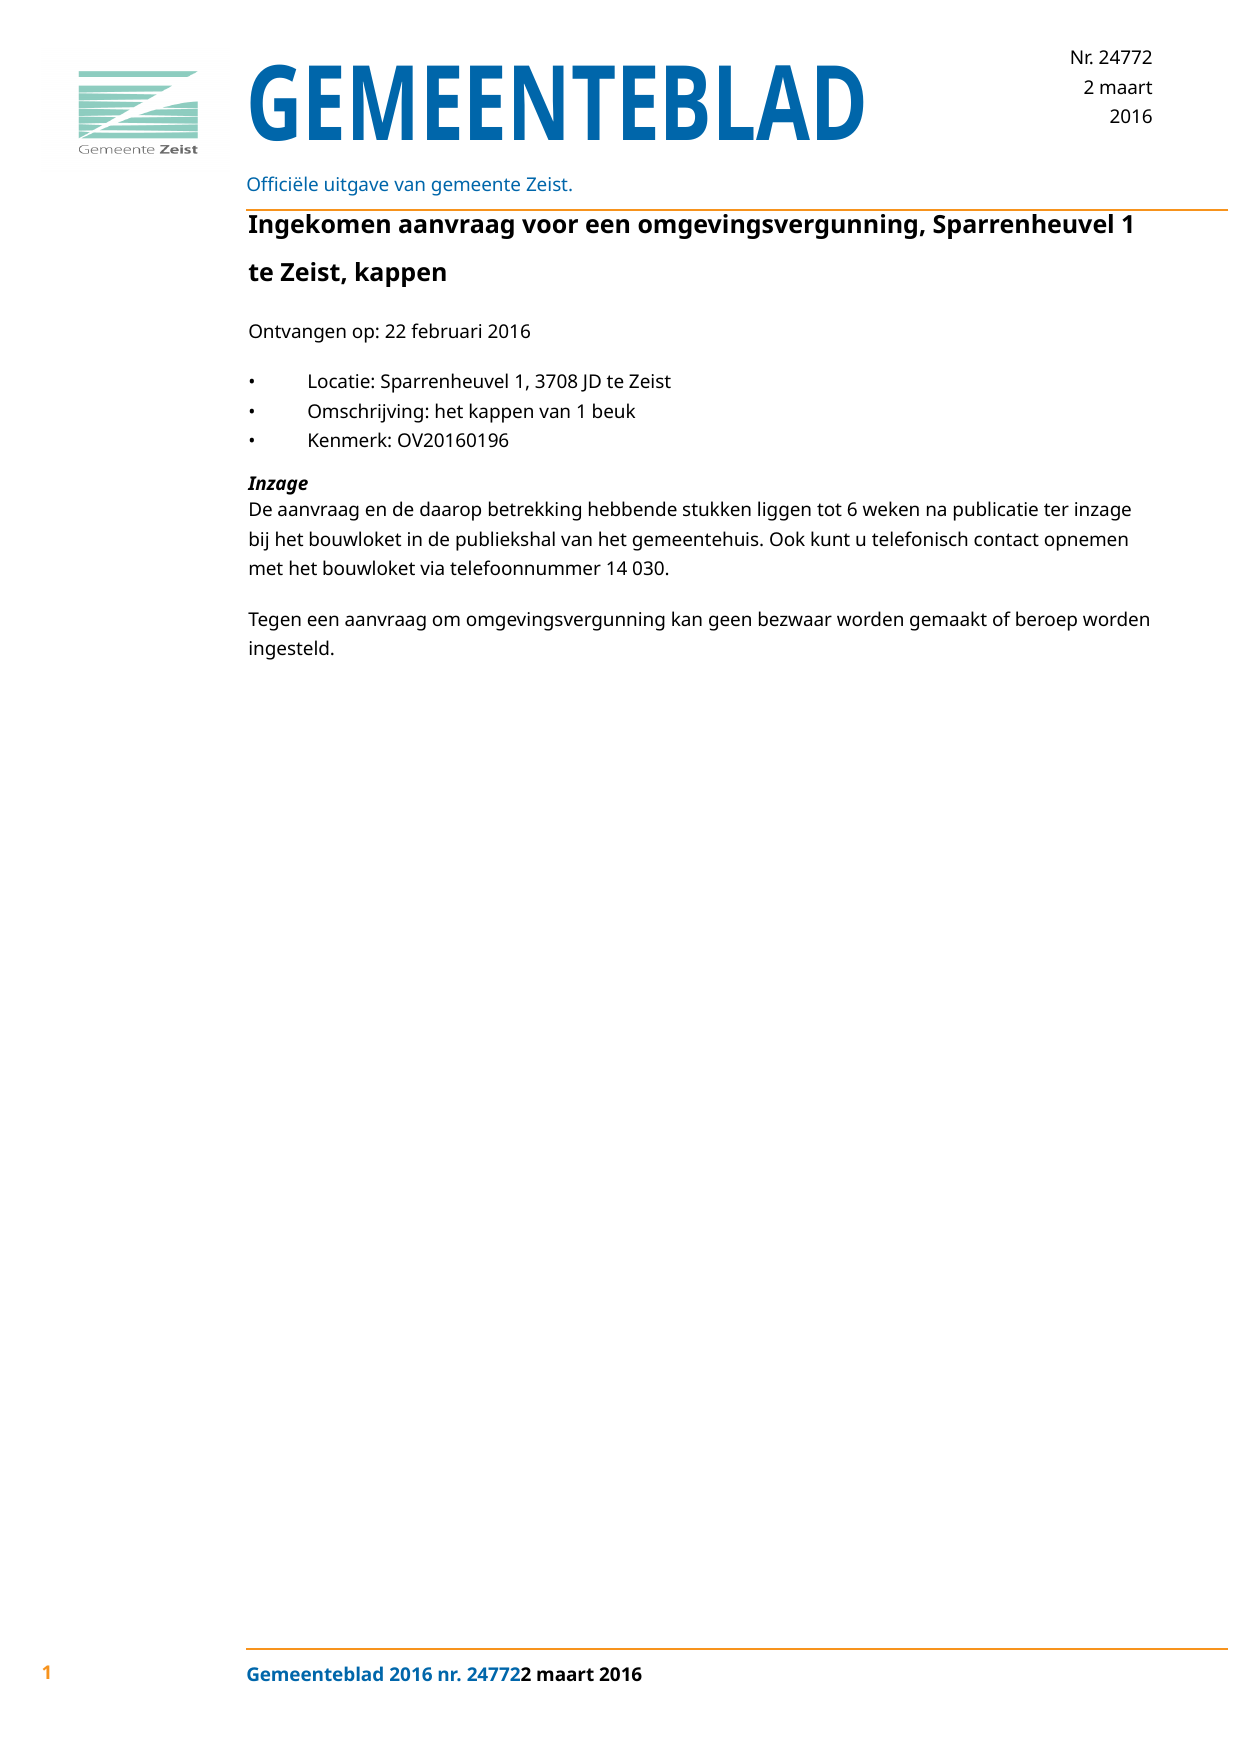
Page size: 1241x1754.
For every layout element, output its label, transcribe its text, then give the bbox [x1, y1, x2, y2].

text De aanvraag en de daarop betrekking hebbende stukken liggen tot 6 weken na publicatie ter inzage bij het bouwloket in de publiekshal van het gemeentehuis. Ook kunt u telefonisch contact opnemen met het bouwloket via telefoonnummer 14 030. [248, 496, 1152, 581]
text Tegen een aanvraag om omgevingsvergunning kan geen bezwaar worden gemaakt of beroep worden ingesteld. [248, 606, 1152, 661]
text Ingekomen aanvraag voor een omgevingsvergunning, Sparrenheuvel 1 te Zeist, kappen [248, 211, 1152, 288]
list Omschrijving: het kappen van 1 beuk [248, 398, 1152, 424]
list Kenmerk: OV20160196 [248, 427, 1152, 453]
list Locatie: Sparrenheuvel 1, 3708 JD te Zeist [248, 368, 1152, 394]
picture [41, 47, 231, 172]
text Ontvangen op: 22 februari 2016 [248, 318, 1152, 344]
text Inzage [248, 471, 1152, 496]
